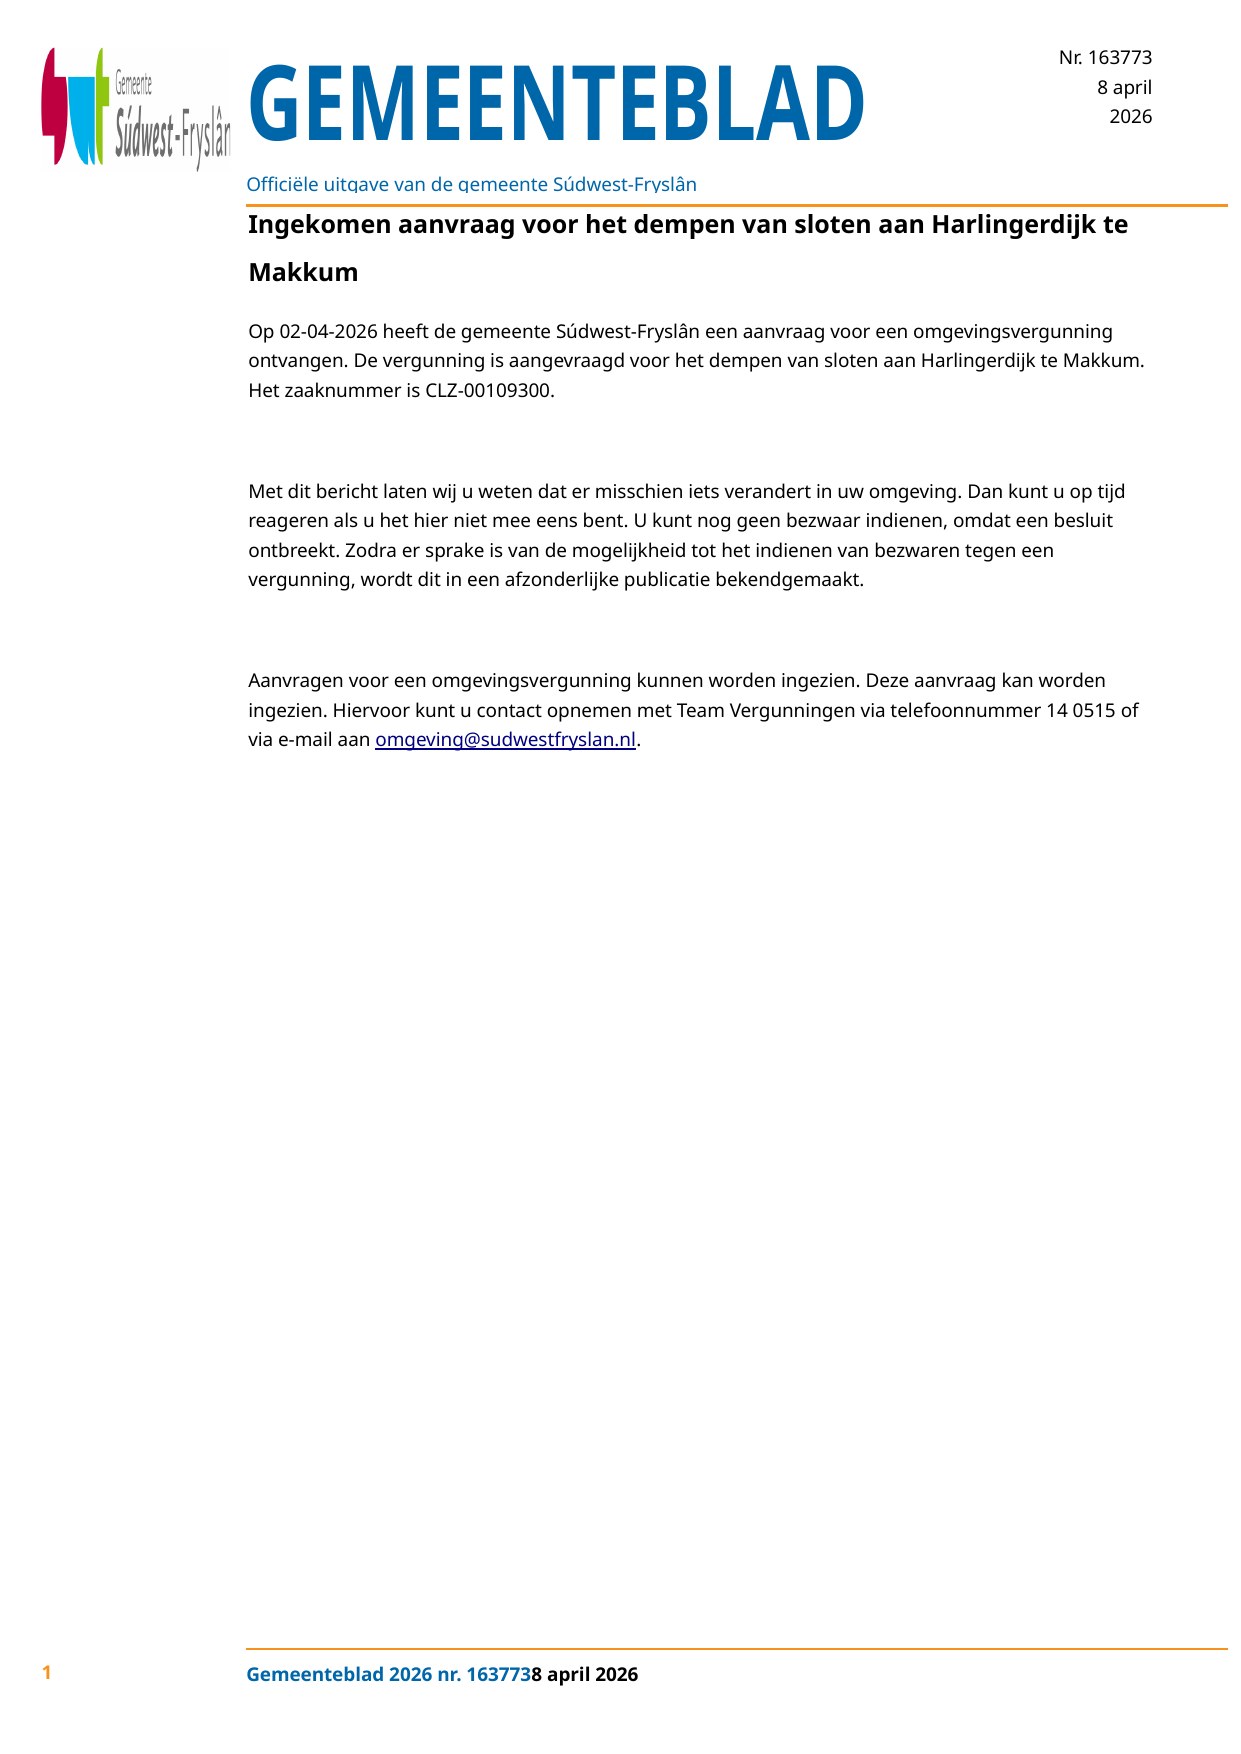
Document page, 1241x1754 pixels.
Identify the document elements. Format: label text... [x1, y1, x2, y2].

text Ingekomen aanvraag voor het dempen van sloten aan Harlingerdijk te Makkum [248, 207, 1152, 288]
text Met dit bericht laten wij u weten dat er misschien iets verandert in uw omgeving. Dan kunt u op tijd reageren als u het hier niet mee eens bent. U kunt nog geen bezwaar indienen, omdat een besluit ontbreekt. Zodra er sprake is van de mogelijkheid tot het indienen van bezwaren tegen een vergunning, wordt dit in een afzonderlijke publicatie bekendgemaakt. [248, 478, 1152, 592]
text Op 02-04-2026 heeft de gemeente Súdwest-Fryslân een aanvraag voor een omgevingsvergunning ontvangen. De vergunning is aangevraagd voor het dempen van sloten aan Harlingerdijk te Makkum. Het zaaknummer is CLZ-00109300. [248, 318, 1152, 403]
picture [41, 47, 231, 172]
text Aanvragen voor een omgevingsvergunning kunnen worden ingezien. Deze aanvraag kan worden ingezien. Hiervoor kunt u contact opnemen met Team Vergunningen via telefoonnummer 14 0515 of via e-mail aan omgeving@sudwestfryslan.nl. [248, 667, 1152, 752]
